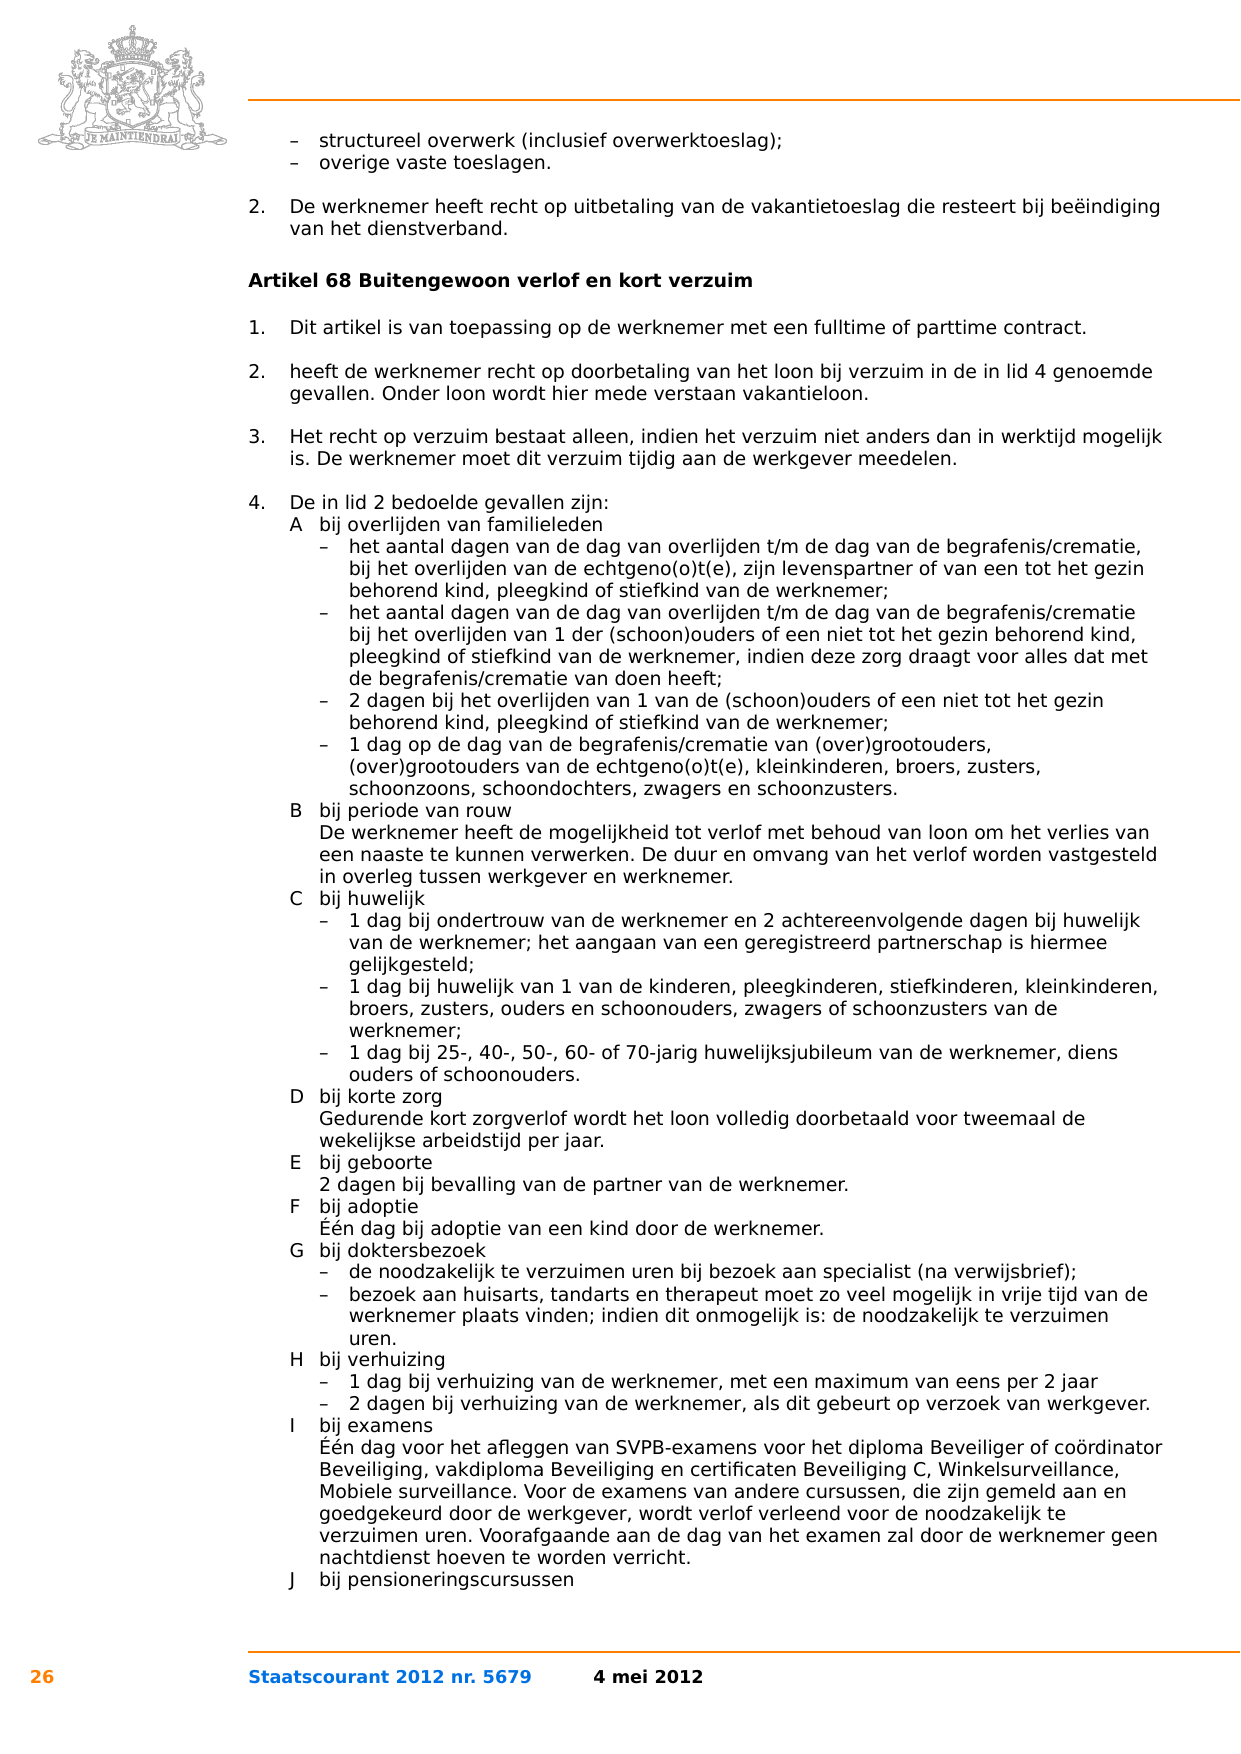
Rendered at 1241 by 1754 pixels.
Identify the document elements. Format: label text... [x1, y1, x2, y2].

text – de noodzakelijk te verzuimen uren bij bezoek aan specialist (na verwijsbrief); [319, 1261, 1163, 1283]
text Gedurende kort zorgverlof wordt het loon volledig doorbetaald voor tweemaal de wekelijkse arbeidstijd per jaar. [319, 1108, 1163, 1152]
text – 1 dag bij huwelijk van 1 van de kinderen, pleegkinderen, stiefkinderen, kleinkinderen, broers, zusters, ouders en schoonouders, zwagers of schoonzusters van de werknemer; [319, 976, 1163, 1042]
text A bij overlijden van familieleden [289, 514, 1163, 536]
text 2. heeft de werknemer recht op doorbetaling van het loon bij verzuim in de in lid 4 genoemde gevallen. Onder loon wordt hier mede verstaan vakantieloon. [248, 361, 1163, 404]
subtitle Artikel 68 Buitengewoon verlof en kort verzuim [248, 270, 1163, 292]
picture [38, 25, 227, 150]
text – overige vaste toeslagen. [289, 152, 1163, 174]
text Één dag voor het afleggen van SVPB-examens voor het diploma Beveiliger of coördinator Beveiliging, vakdiploma Beveiliging en certificaten Beveiliging C, Winkelsurveillance, Mobiele surveillance. Voor de examens van andere cursussen, die zijn gemeld aan en goedgekeurd door de werkgever, wordt verlof verleend voor de noodzakelijk te verzuimen uren. Voorafgaande aan de dag van het examen zal door de werknemer geen nachtdienst hoeven te worden verricht. [319, 1437, 1163, 1569]
text H bij verhuizing [289, 1349, 1163, 1371]
text E bij geboorte [289, 1152, 1163, 1173]
text I bij examens [289, 1415, 1163, 1437]
text – het aantal dagen van de dag van overlijden t/m de dag van de begrafenis/crematie bij het overlijden van 1 der (schoon)ouders of een niet tot het gezin behorend kind, pleegkind of stiefkind van de werknemer, indien deze zorg draagt voor alles dat met de begrafenis/crematie van doen heeft; [319, 602, 1163, 690]
text – 1 dag bij ondertrouw van de werknemer en 2 achtereenvolgende dagen bij huwelijk van de werknemer; het aangaan van een geregistreerd partnerschap is hiermee gelijkgesteld; [319, 910, 1163, 976]
text G bij doktersbezoek [289, 1239, 1163, 1261]
text – 1 dag bij 25-, 40-, 50-, 60- of 70-jarig huwelijksjubileum van de werknemer, diens ouders of schoonouders. [319, 1042, 1163, 1086]
text F bij adoptie [289, 1196, 1163, 1217]
text J bij pensioneringscursussen [289, 1569, 1163, 1591]
text 2. De werknemer heeft recht op uitbetaling van de vakantietoeslag die resteert bij beëindiging van het dienstverband. [248, 196, 1163, 240]
text – bezoek aan huisarts, tandarts en therapeut moet zo veel mogelijk in vrije tijd van de werknemer plaats vinden; indien dit onmogelijk is: de noodzakelijk te verzuimen uren. [319, 1283, 1163, 1349]
text 3. Het recht op verzuim bestaat alleen, indien het verzuim niet anders dan in werktijd mogelijk is. De werknemer moet dit verzuim tijdig aan de werkgever meedelen. [248, 426, 1163, 470]
text C bij huwelijk [289, 888, 1163, 910]
text – structureel overwerk (inclusief overwerktoeslag); [289, 130, 1163, 152]
text – 2 dagen bij het overlijden van 1 van de (schoon)ouders of een niet tot het gezin behorend kind, pleegkind of stiefkind van de werknemer; [319, 690, 1163, 734]
text De werknemer heeft de mogelijkheid tot verlof met behoud van loon om het verlies van een naaste te kunnen verwerken. De duur en omvang van het verlof worden vastgesteld in overleg tussen werkgever en werknemer. [319, 822, 1163, 888]
text 4. De in lid 2 bedoelde gevallen zijn: [248, 492, 1163, 514]
text Één dag bij adoptie van een kind door de werknemer. [319, 1217, 1163, 1239]
text – het aantal dagen van de dag van overlijden t/m de dag van de begrafenis/crematie, bij het overlijden van de echtgeno(o)t(e), zijn levenspartner of van een tot het gezin behorend kind, pleegkind of stiefkind van de werknemer; [319, 536, 1163, 602]
text B bij periode van rouw [289, 800, 1163, 822]
text – 1 dag bij verhuizing van de werknemer, met een maximum van eens per 2 jaar [319, 1371, 1163, 1393]
text – 2 dagen bij verhuizing van de werknemer, als dit gebeurt op verzoek van werkgever. [319, 1393, 1163, 1415]
text 1. Dit artikel is van toepassing op de werknemer met een fulltime of parttime contract. [248, 317, 1163, 339]
text – 1 dag op de dag van de begrafenis/crematie van (over)grootouders, (over)grootouders van de echtgeno(o)t(e), kleinkinderen, broers, zusters, schoonzoons, schoondochters, zwagers en schoonzusters. [319, 734, 1163, 800]
text 2 dagen bij bevalling van de partner van de werknemer. [319, 1173, 1163, 1196]
text D bij korte zorg [289, 1086, 1163, 1108]
